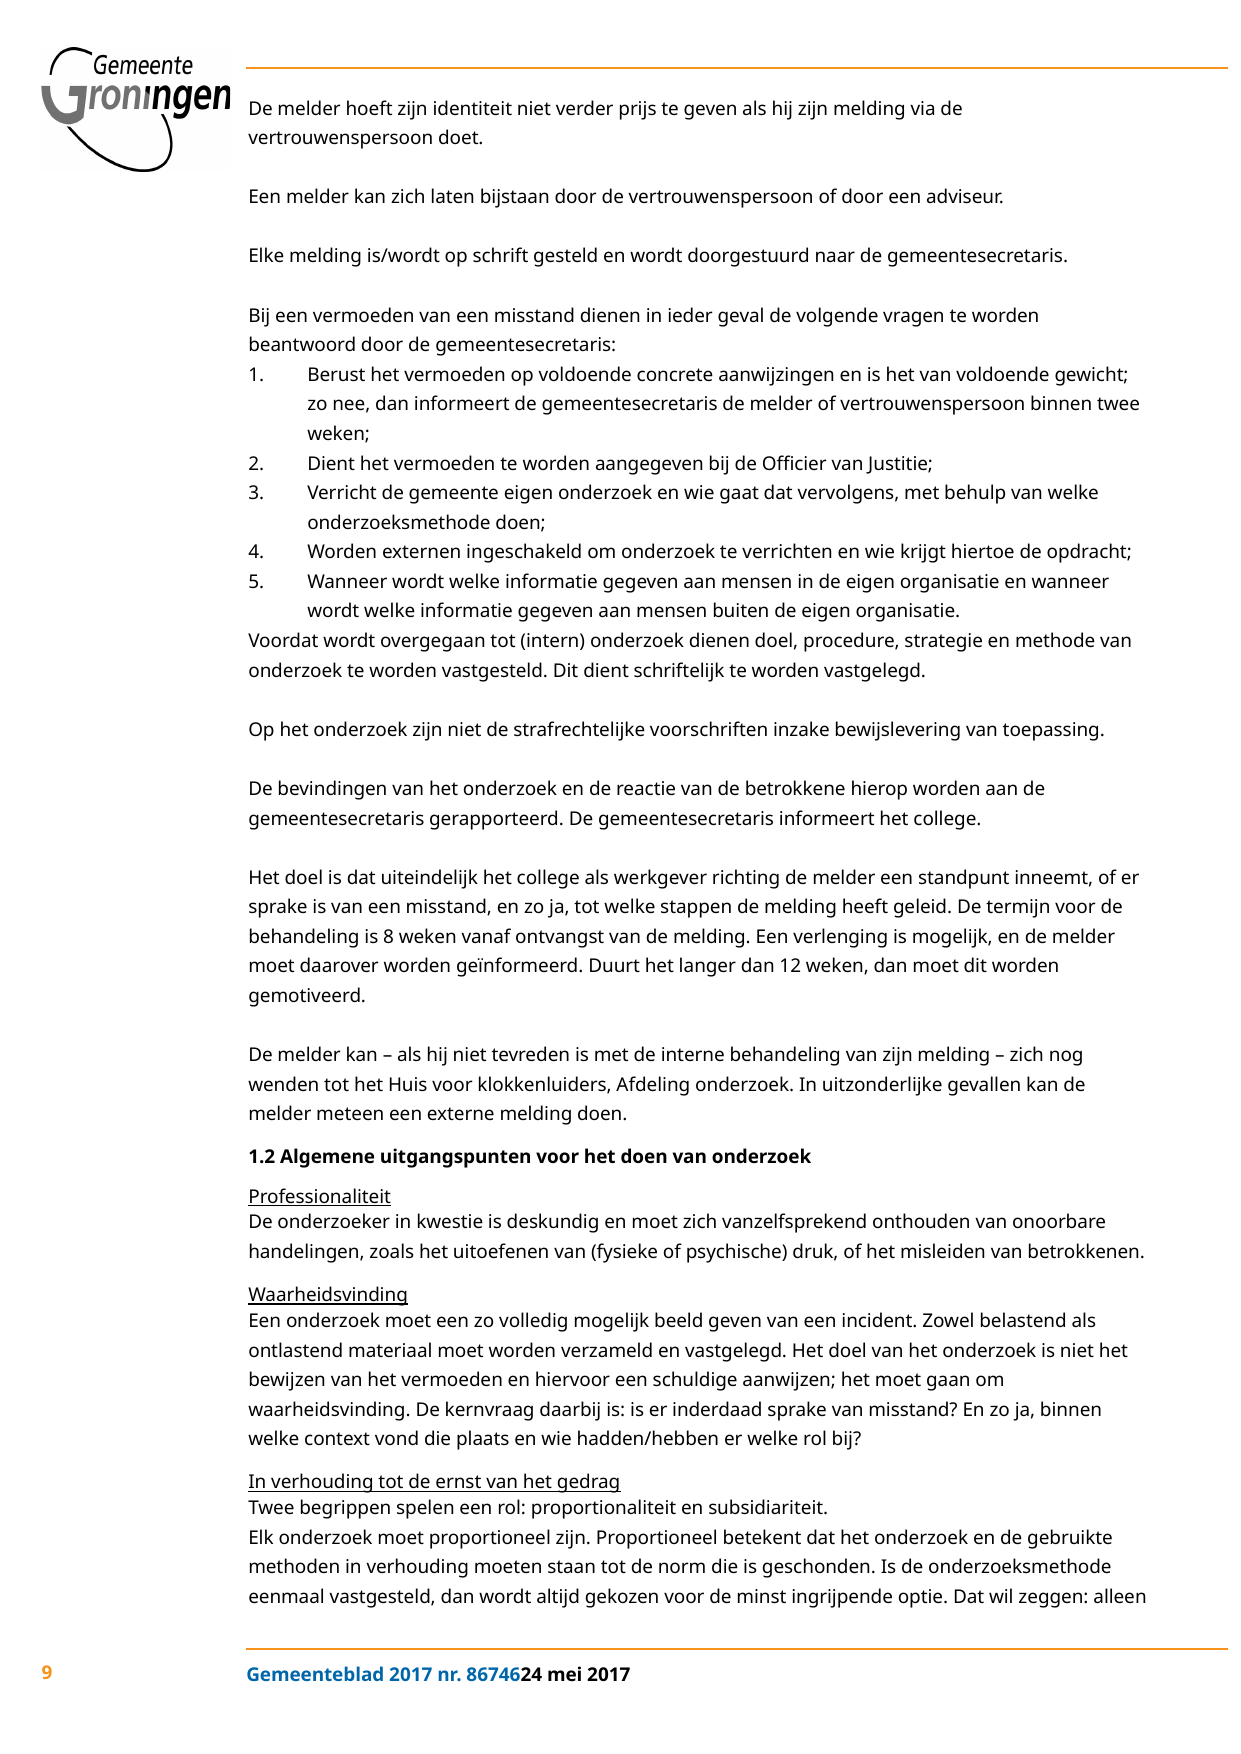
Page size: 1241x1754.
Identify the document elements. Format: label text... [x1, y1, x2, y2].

text Een onderzoek moet een zo volledig mogelijk beeld geven van een incident. Zowel belastend als ontlastend materiaal moet worden verzameld en vastgelegd. Het doel van het onderzoek is niet het bewijzen van het vermoeden en hiervoor een schuldige aanwijzen; het moet gaan om waarheidsvinding. De kernvraag daarbij is: is er inderdaad sprake van misstand? En zo ja, binnen welke context vond die plaats en wie hadden/hebben er welke rol bij? [248, 1307, 1152, 1451]
text Het doel is dat uiteindelijk het college als werkgever richting de melder een standpunt inneemt, of er sprake is van een misstand, en zo ja, tot welke stappen de melding heeft geleid. De termijn voor de behandeling is 8 weken vanaf ontvangst van de melding. Een verlenging is mogelijk, en de melder moet daarover worden geïnformeerd. Duurt het langer dan 12 weken, dan moet dit worden gemotiveerd. [248, 864, 1152, 1008]
text Bij een vermoeden van een misstand dienen in ieder geval de volgende vragen te worden beantwoord door de gemeentesecretaris: [248, 302, 1152, 357]
text De melder hoeft zijn identiteit niet verder prijs te geven als hij zijn melding via de vertrouwenspersoon doet. [248, 95, 1152, 150]
picture [41, 47, 231, 172]
text De melder kan – als hij niet tevreden is met de interne behandeling van zijn melding – zich nog wenden tot het Huis voor klokkenluiders, Afdeling onderzoek. In uitzonderlijke gevallen kan de melder meteen een externe melding doen. [248, 1041, 1152, 1126]
text Professionaliteit [248, 1183, 1152, 1209]
list Worden externen ingeschakeld om onderzoek te verrichten en wie krijgt hiertoe de opdracht; [248, 538, 1152, 564]
text Op het onderzoek zijn niet de strafrechtelijke voorschriften inzake bewijslevering van toepassing. [248, 716, 1152, 742]
text Voordat wordt overgegaan tot (intern) onderzoek dienen doel, procedure, strategie en methode van onderzoek te worden vastgesteld. Dit dient schriftelijk te worden vastgelegd. [248, 627, 1152, 683]
text Een melder kan zich laten bijstaan door de vertrouwenspersoon of door een adviseur. [248, 183, 1152, 209]
list Berust het vermoeden op voldoende concrete aanwijzingen en is het van voldoende gewicht; zo nee, dan informeert de gemeentesecretaris de melder of vertrouwenspersoon binnen twee weken; [248, 361, 1152, 446]
text De bevindingen van het onderzoek en de reactie van de betrokkene hierop worden aan de gemeentesecretaris gerapporteerd. De gemeentesecretaris informeert het college. [248, 775, 1152, 831]
text Waarheidsvinding [248, 1281, 1152, 1307]
text Elk onderzoek moet proportioneel zijn. Proportioneel betekent dat het onderzoek en de gebruikte methoden in verhouding moeten staan tot de norm die is geschonden. Is de onderzoeksmethode eenmaal vastgesteld, dan wordt altijd gekozen voor de minst ingrijpende optie. Dat wil zeggen: alleen [248, 1524, 1152, 1609]
list Wanneer wordt welke informatie gegeven aan mensen in de eigen organisatie en wanneer wordt welke informatie gegeven aan mensen buiten de eigen organisatie. [248, 568, 1152, 623]
list Verricht de gemeente eigen onderzoek en wie gaat dat vervolgens, met behulp van welke onderzoeksmethode doen; [248, 479, 1152, 535]
text 1.2 Algemene uitgangspunten voor het doen van onderzoek [248, 1144, 1152, 1169]
text Twee begrippen spelen een rol: proportionaliteit en subsidiariteit. [248, 1494, 1152, 1520]
text In verhouding tot de ernst van het gedrag [248, 1469, 1152, 1494]
text De onderzoeker in kwestie is deskundig en moet zich vanzelfsprekend onthouden van onoorbare handelingen, zoals het uitoefenen van (fysieke of psychische) druk, of het misleiden van betrokkenen. [248, 1209, 1152, 1264]
text Elke melding is/wordt op schrift gesteld en wordt doorgestuurd naar de gemeentesecretaris. [248, 243, 1152, 268]
list Dient het vermoeden te worden aangegeven bij de Officier van Justitie; [248, 450, 1152, 476]
